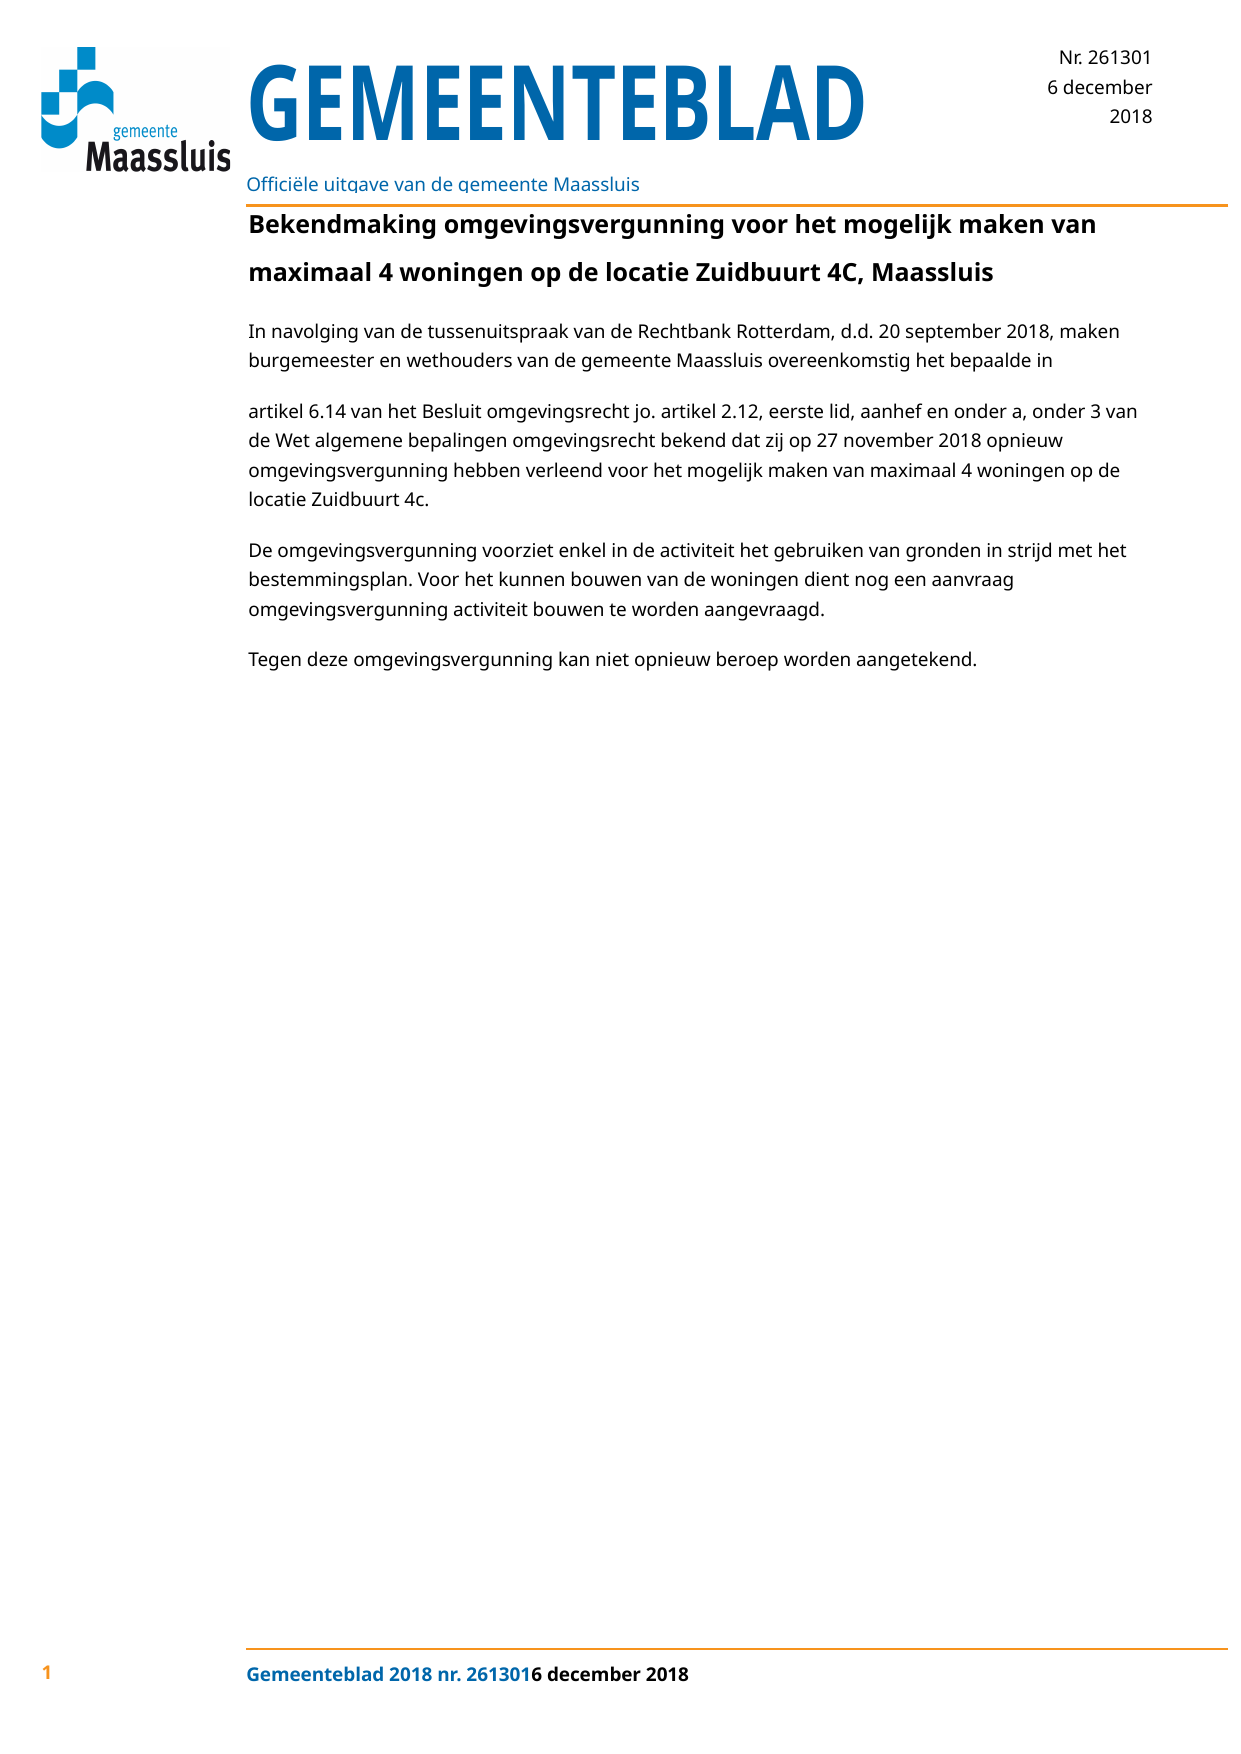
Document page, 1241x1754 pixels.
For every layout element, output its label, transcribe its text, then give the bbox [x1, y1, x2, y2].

text Bekendmaking omgevingsvergunning voor het mogelijk maken van maximaal 4 woningen op de locatie Zuidbuurt 4C, Maassluis [248, 207, 1152, 288]
text Tegen deze omgevingsvergunning kan niet opnieuw beroep worden aangetekend. [248, 647, 1152, 672]
text In navolging van de tussenuitspraak van de Rechtbank Rotterdam, d.d. 20 september 2018, maken burgemeester en wethouders van de gemeente Maassluis overeenkomstig het bepaalde in [248, 318, 1152, 373]
text artikel 6.14 van het Besluit omgevingsrecht jo. artikel 2.12, eerste lid, aanhef en onder a, onder 3 van de Wet algemene bepalingen omgevingsrecht bekend dat zij op 27 november 2018 opnieuw omgevingsvergunning hebben verleend voor het mogelijk maken van maximaal 4 woningen op de locatie Zuidbuurt 4c. [248, 398, 1152, 512]
picture [41, 47, 77, 92]
picture [41, 47, 231, 172]
text De omgevingsvergunning voorziet enkel in de activiteit het gebruiken van gronden in strijd met het bestemmingsplan. Voor het kunnen bouwen van de woningen dient nog een aanvraag omgevingsvergunning activiteit bouwen te worden aangevraagd. [248, 537, 1152, 622]
